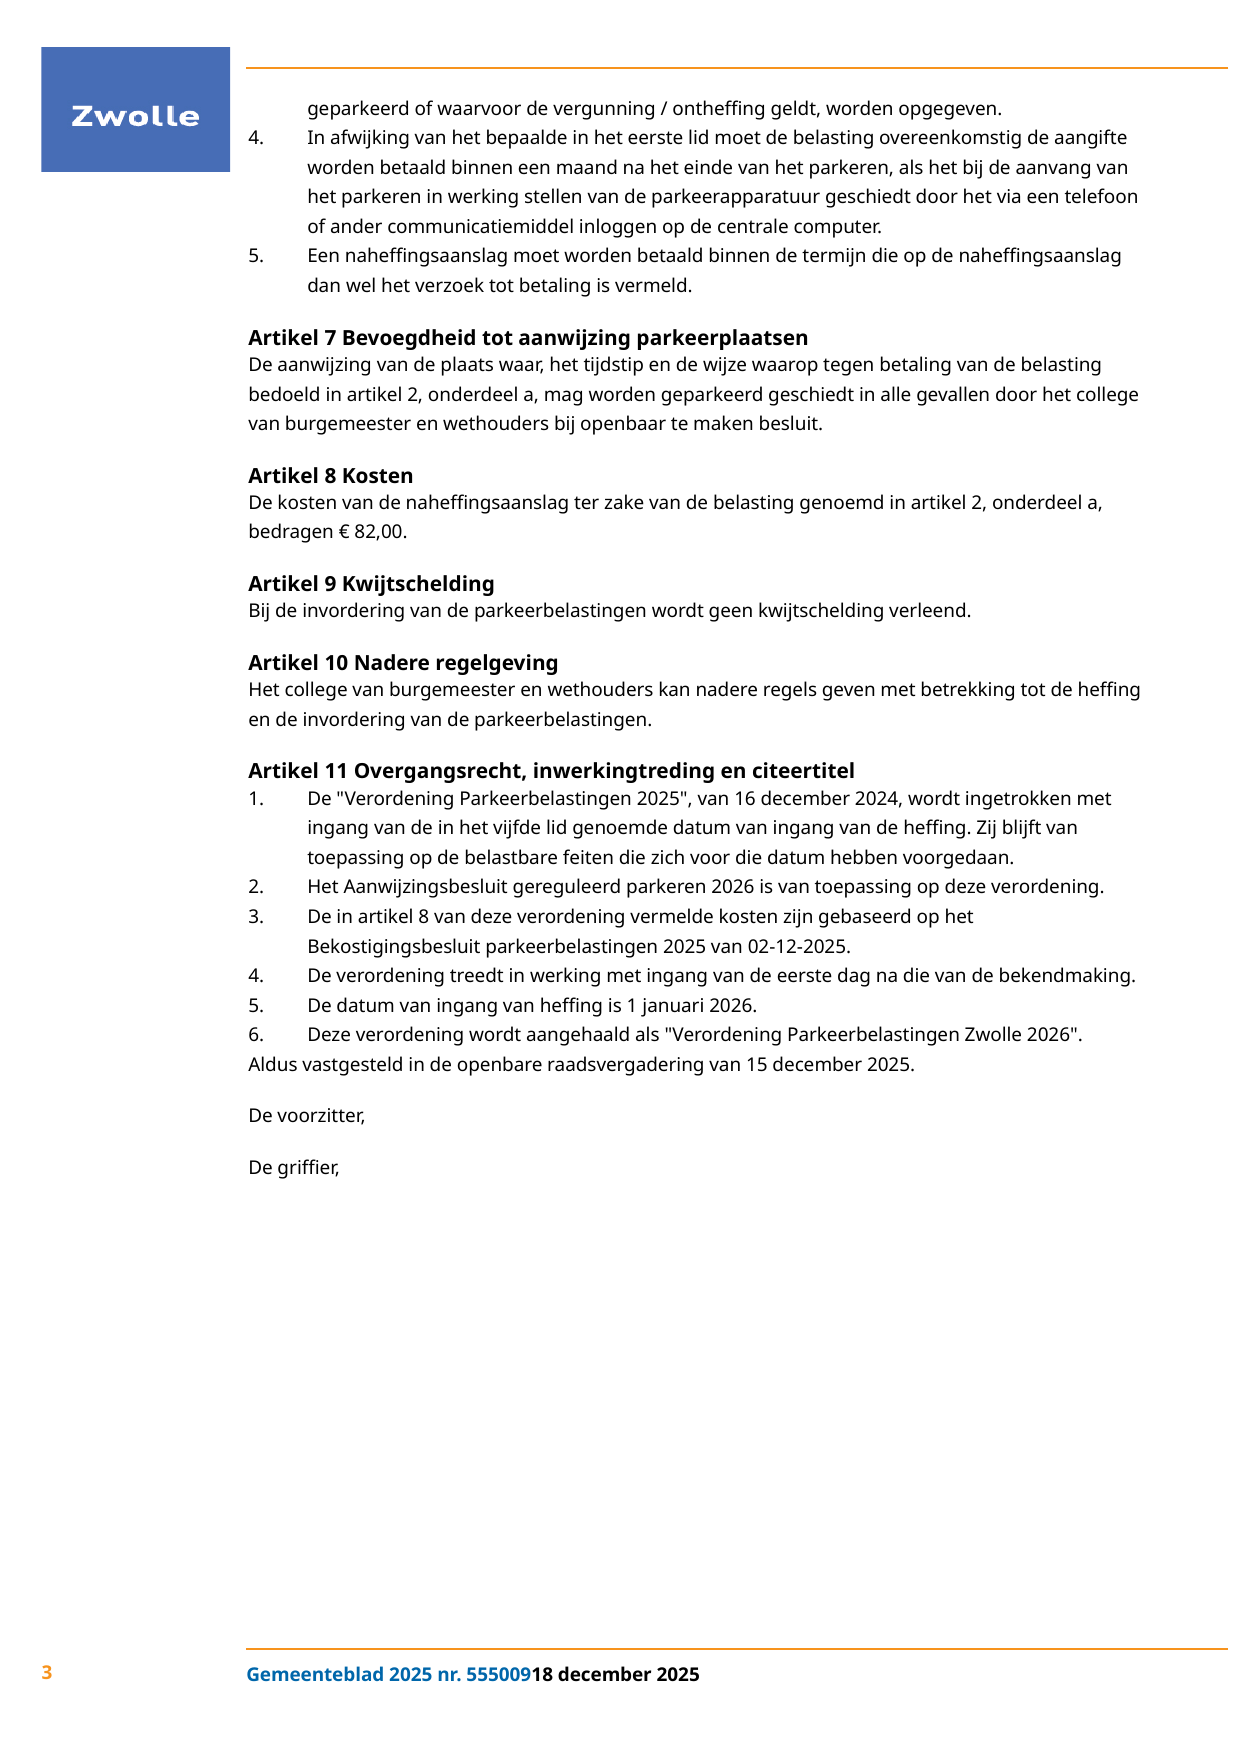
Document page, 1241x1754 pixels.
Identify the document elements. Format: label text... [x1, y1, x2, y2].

text Aldus vastgesteld in de openbare raadsvergadering van 15 december 2025. [248, 1051, 1152, 1077]
list Een naheffingsaanslag moet worden betaald binnen de termijn die op de naheffingsaanslag dan wel het verzoek tot betaling is vermeld. [248, 243, 1152, 298]
list Deze verordening wordt aangehaald als "Verordening Parkeerbelastingen Zwolle 2026". [248, 1022, 1152, 1047]
text Het college van burgemeester en wethouders kan nadere regels geven met betrekking tot de heffing en de invordering van de parkeerbelastingen. [248, 676, 1152, 732]
list De datum van ingang van heffing is 1 januari 2026. [248, 992, 1152, 1018]
list In afwijking van het bepaalde in het eerste lid moet de belasting overeenkomstig de aangifte worden betaald binnen een maand na het einde van het parkeren, als het bij de aanvang van het parkeren in werking stellen van de parkeerapparatuur geschiedt door het via een telefoon of ander communicatiemiddel inloggen op de centrale computer. [248, 124, 1152, 239]
text Artikel 11 Overgangsrecht, inwerkingtreding en citeertitel [248, 756, 1152, 785]
list De "Verordening Parkeerbelastingen 2025", van 16 december 2024, wordt ingetrokken met ingang van de in het vijfde lid genoemde datum van ingang van de heffing. Zij blijft van toepassing op de belastbare feiten die zich voor die datum hebben voorgedaan. [248, 785, 1152, 870]
text De voorzitter, [248, 1103, 1152, 1128]
text De griffier, [248, 1154, 1152, 1180]
text Artikel 9 Kwijtschelding [248, 569, 1152, 598]
text Artikel 10 Nadere regelgeving [248, 648, 1152, 676]
text Artikel 8 Kosten [248, 461, 1152, 489]
list De verordening treedt in werking met ingang van de eerste dag na die van de bekendmaking. [248, 962, 1152, 988]
list Het Aanwijzingsbesluit gereguleerd parkeren 2026 is van toepassing op deze verordening. [248, 874, 1152, 899]
text De aanwijzing van de plaats waar, het tijdstip en de wijze waarop tegen betaling van de belasting bedoeld in artikel 2, onderdeel a, mag worden geparkeerd geschiedt in alle gevallen door het college van burgemeester en wethouders bij openbaar te maken besluit. [248, 351, 1152, 436]
picture [41, 47, 231, 172]
text Artikel 7 Bevoegdheid tot aanwijzing parkeerplaatsen [248, 323, 1152, 351]
text De kosten van de naheffingsaanslag ter zake van de belasting genoemd in artikel 2, onderdeel a, bedragen € 82,00. [248, 489, 1152, 544]
list De in artikel 8 van deze verordening vermelde kosten zijn gebaseerd op het Bekostigingsbesluit parkeerbelastingen 2025 van 02-12-2025. [248, 903, 1152, 958]
text Bij de invordering van de parkeerbelastingen wordt geen kwijtschelding verleend. [248, 598, 1152, 623]
list geparkeerd of waarvoor de vergunning / ontheffing geldt, worden opgegeven. [248, 95, 1152, 121]
